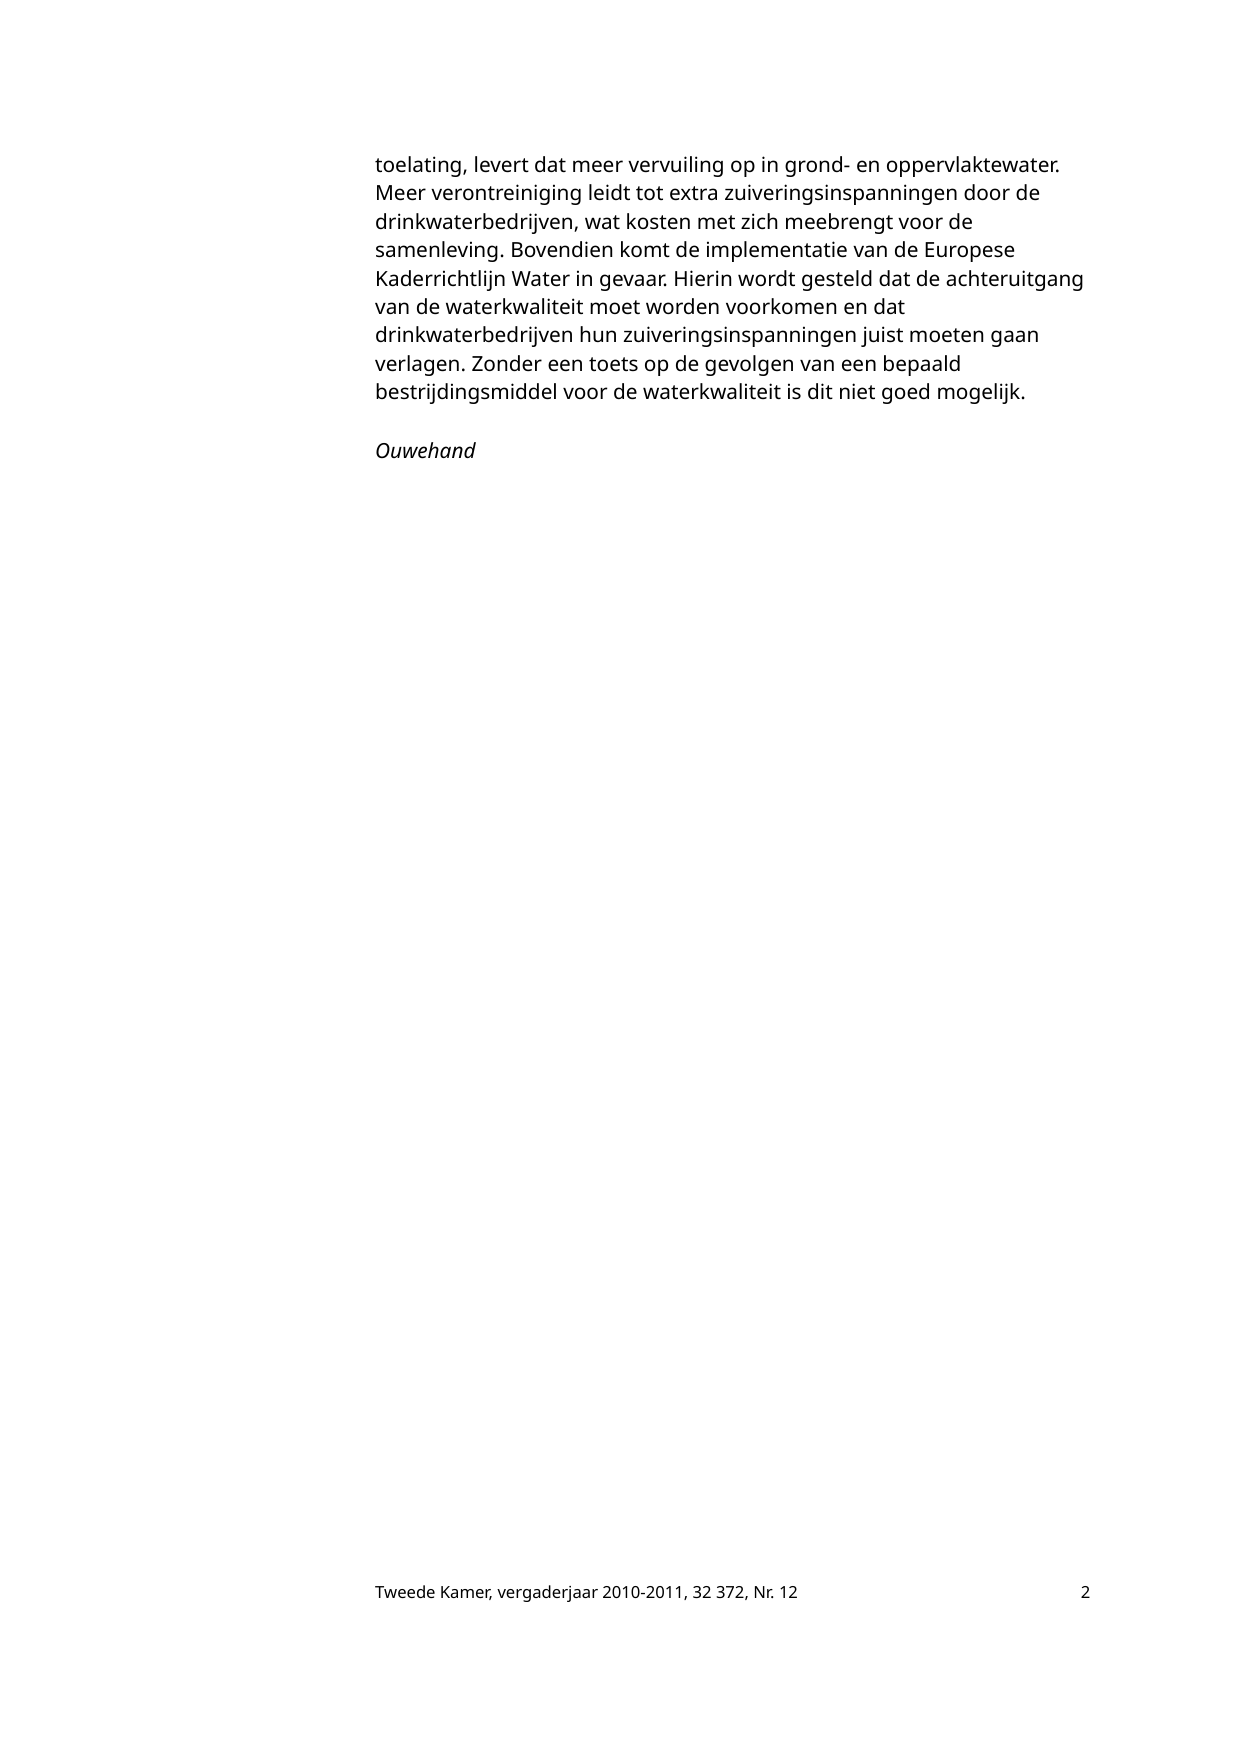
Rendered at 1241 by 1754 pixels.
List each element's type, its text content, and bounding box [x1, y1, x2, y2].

text Ouwehand [375, 436, 1090, 464]
text toelating, levert dat meer vervuiling op in grond- en oppervlaktewater. Meer verontreiniging leidt tot extra zuiveringsinspanningen door de drinkwaterbedrijven, wat kosten met zich meebrengt voor de samenleving. Bovendien komt de implementatie van de Europese Kaderrichtlijn Water in gevaar. Hierin wordt gesteld dat de achteruitgang van de waterkwaliteit moet worden voorkomen en dat drinkwaterbedrijven hun zuiveringsinspanningen juist moeten gaan verlagen. Zonder een toets op de gevolgen van een bepaald bestrijdingsmiddel voor de waterkwaliteit is dit niet goed mogelijk. [375, 150, 1090, 406]
